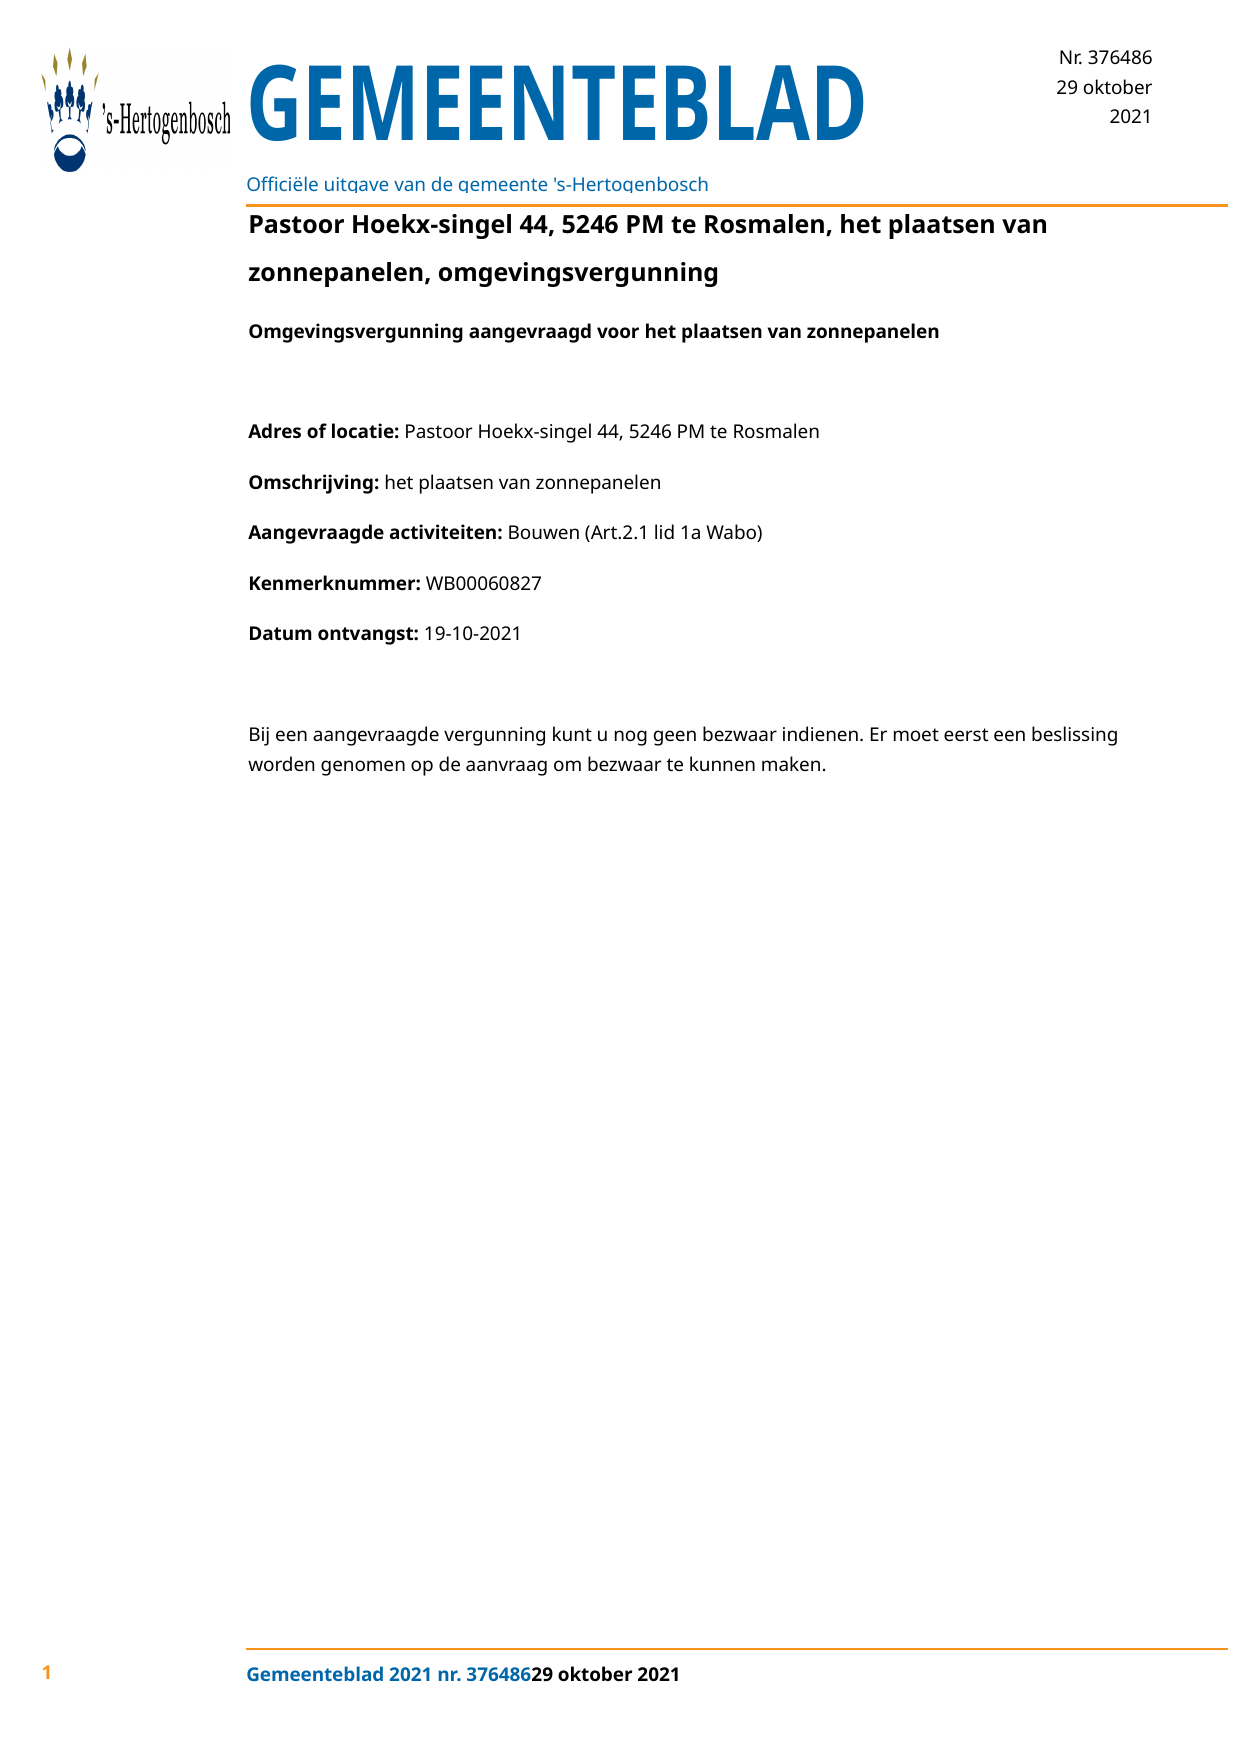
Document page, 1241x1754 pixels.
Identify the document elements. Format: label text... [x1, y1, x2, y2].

picture [41, 47, 231, 172]
text Aangevraagde activiteiten: Bouwen (Art.2.1 lid 1a Wabo) [248, 519, 1152, 545]
text Omgevingsvergunning aangevraagd voor het plaatsen van zonnepanelen [248, 318, 1152, 344]
text Bij een aangevraagde vergunning kunt u nog geen bezwaar indienen. Er moet eerst een beslissing worden genomen op de aanvraag om bezwaar te kunnen maken. [248, 721, 1152, 777]
text Pastoor Hoekx-singel 44, 5246 PM te Rosmalen, het plaatsen van zonnepanelen, omgevingsvergunning [248, 207, 1152, 288]
text Kenmerknummer: WB00060827 [248, 570, 1152, 596]
text Adres of locatie: Pastoor Hoekx-singel 44, 5246 PM te Rosmalen [248, 419, 1152, 444]
text Omschrijving: het plaatsen van zonnepanelen [248, 469, 1152, 495]
text Datum ontvangst: 19-10-2021 [248, 620, 1152, 646]
